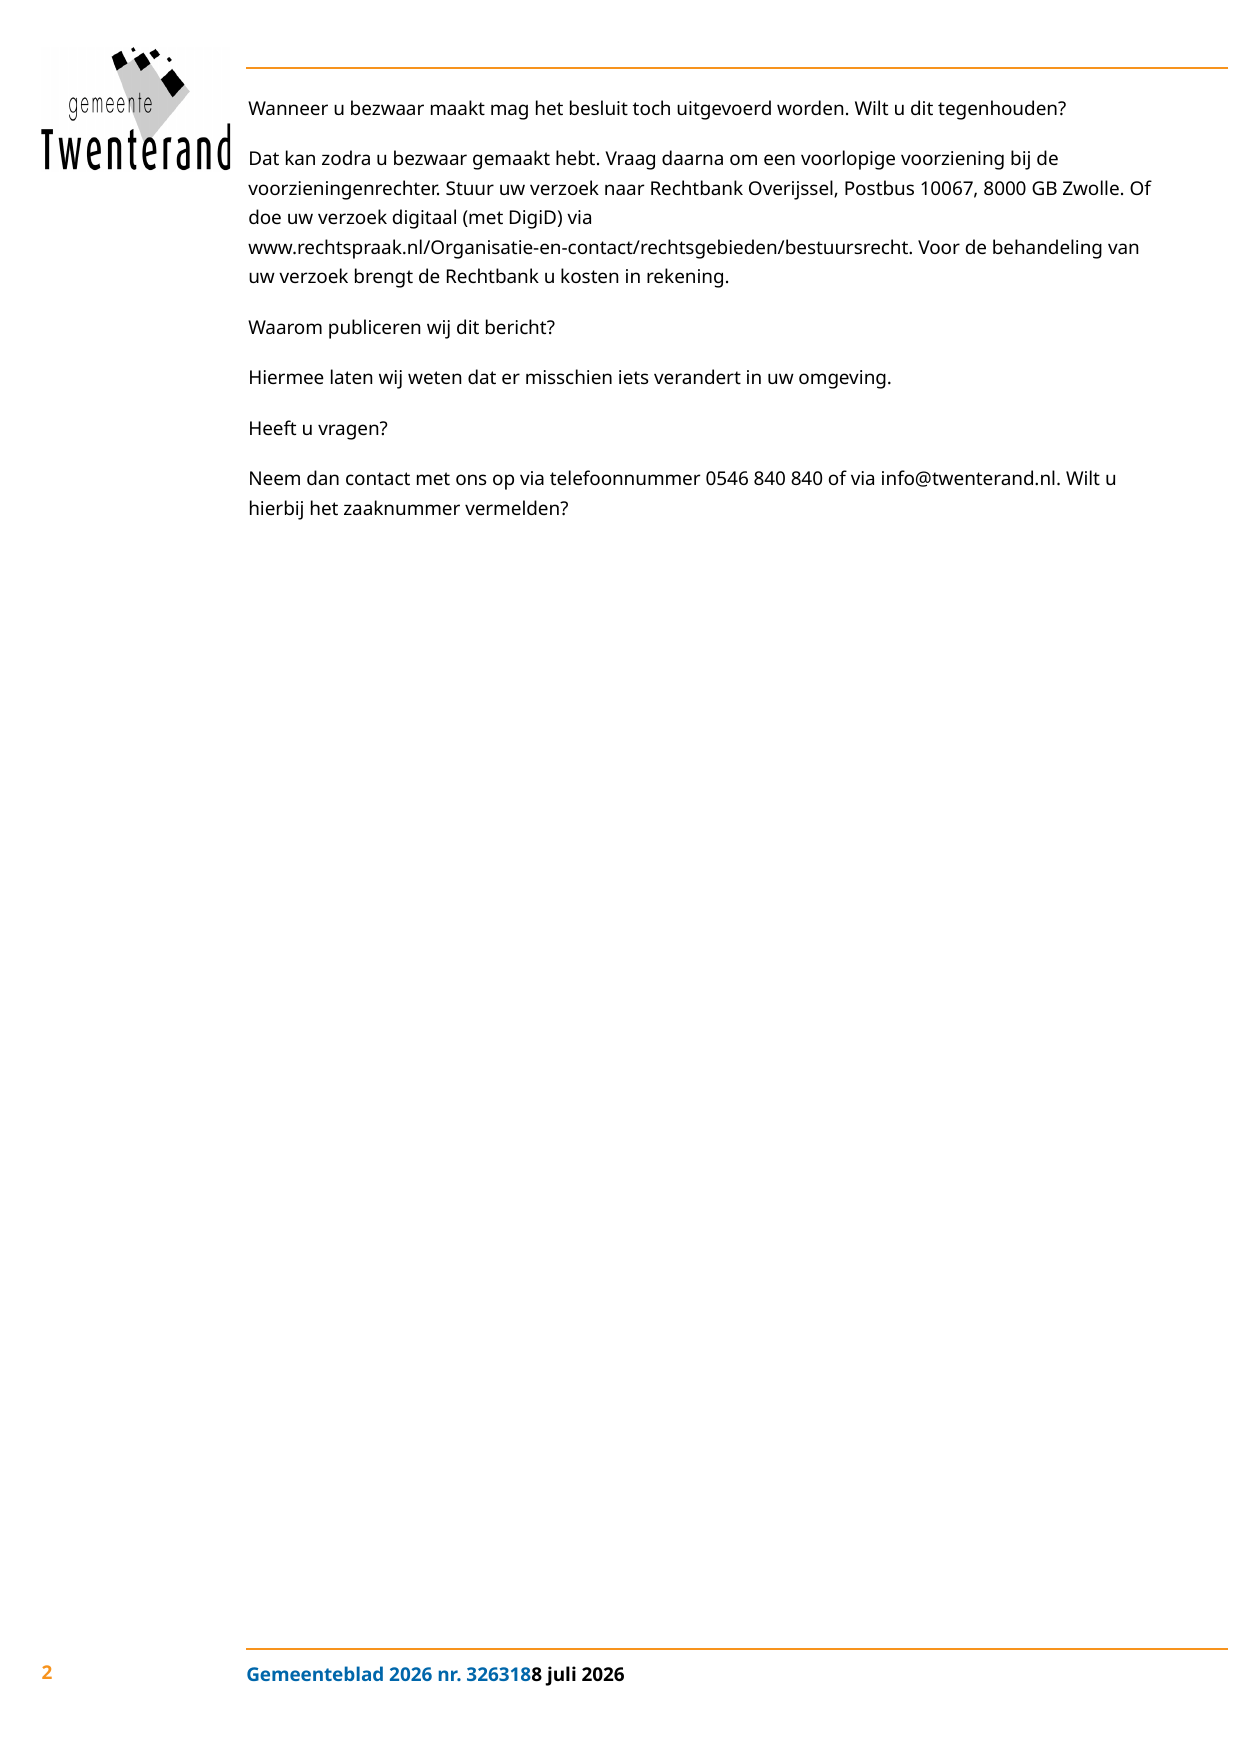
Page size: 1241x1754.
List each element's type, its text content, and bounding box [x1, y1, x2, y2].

text Heeft u vragen? [248, 415, 1152, 441]
text Hiermee laten wij weten dat er misschien iets verandert in uw omgeving. [248, 364, 1152, 390]
picture [41, 47, 231, 172]
text Wanneer u bezwaar maakt mag het besluit toch uitgevoerd worden. Wilt u dit tegenhouden? [248, 95, 1152, 121]
text Dat kan zodra u bezwaar gemaakt hebt. Vraag daarna om een voorlopige voorziening bij de voorzieningenrechter. Stuur uw verzoek naar Rechtbank Overijssel, Postbus 10067, 8000 GB Zwolle. Of doe uw verzoek digitaal (met DigiD) via www.rechtspraak.nl/Organisatie-en-contact/rechtsgebieden/bestuursrecht. Voor de behandeling van uw verzoek brengt de Rechtbank u kosten in rekening. [248, 145, 1152, 289]
text Neem dan contact met ons op via telefoonnummer 0546 840 840 of via info@twenterand.nl. Wilt u hierbij het zaaknummer vermelden? [248, 465, 1152, 521]
text Waarom publiceren wij dit bericht? [248, 314, 1152, 340]
